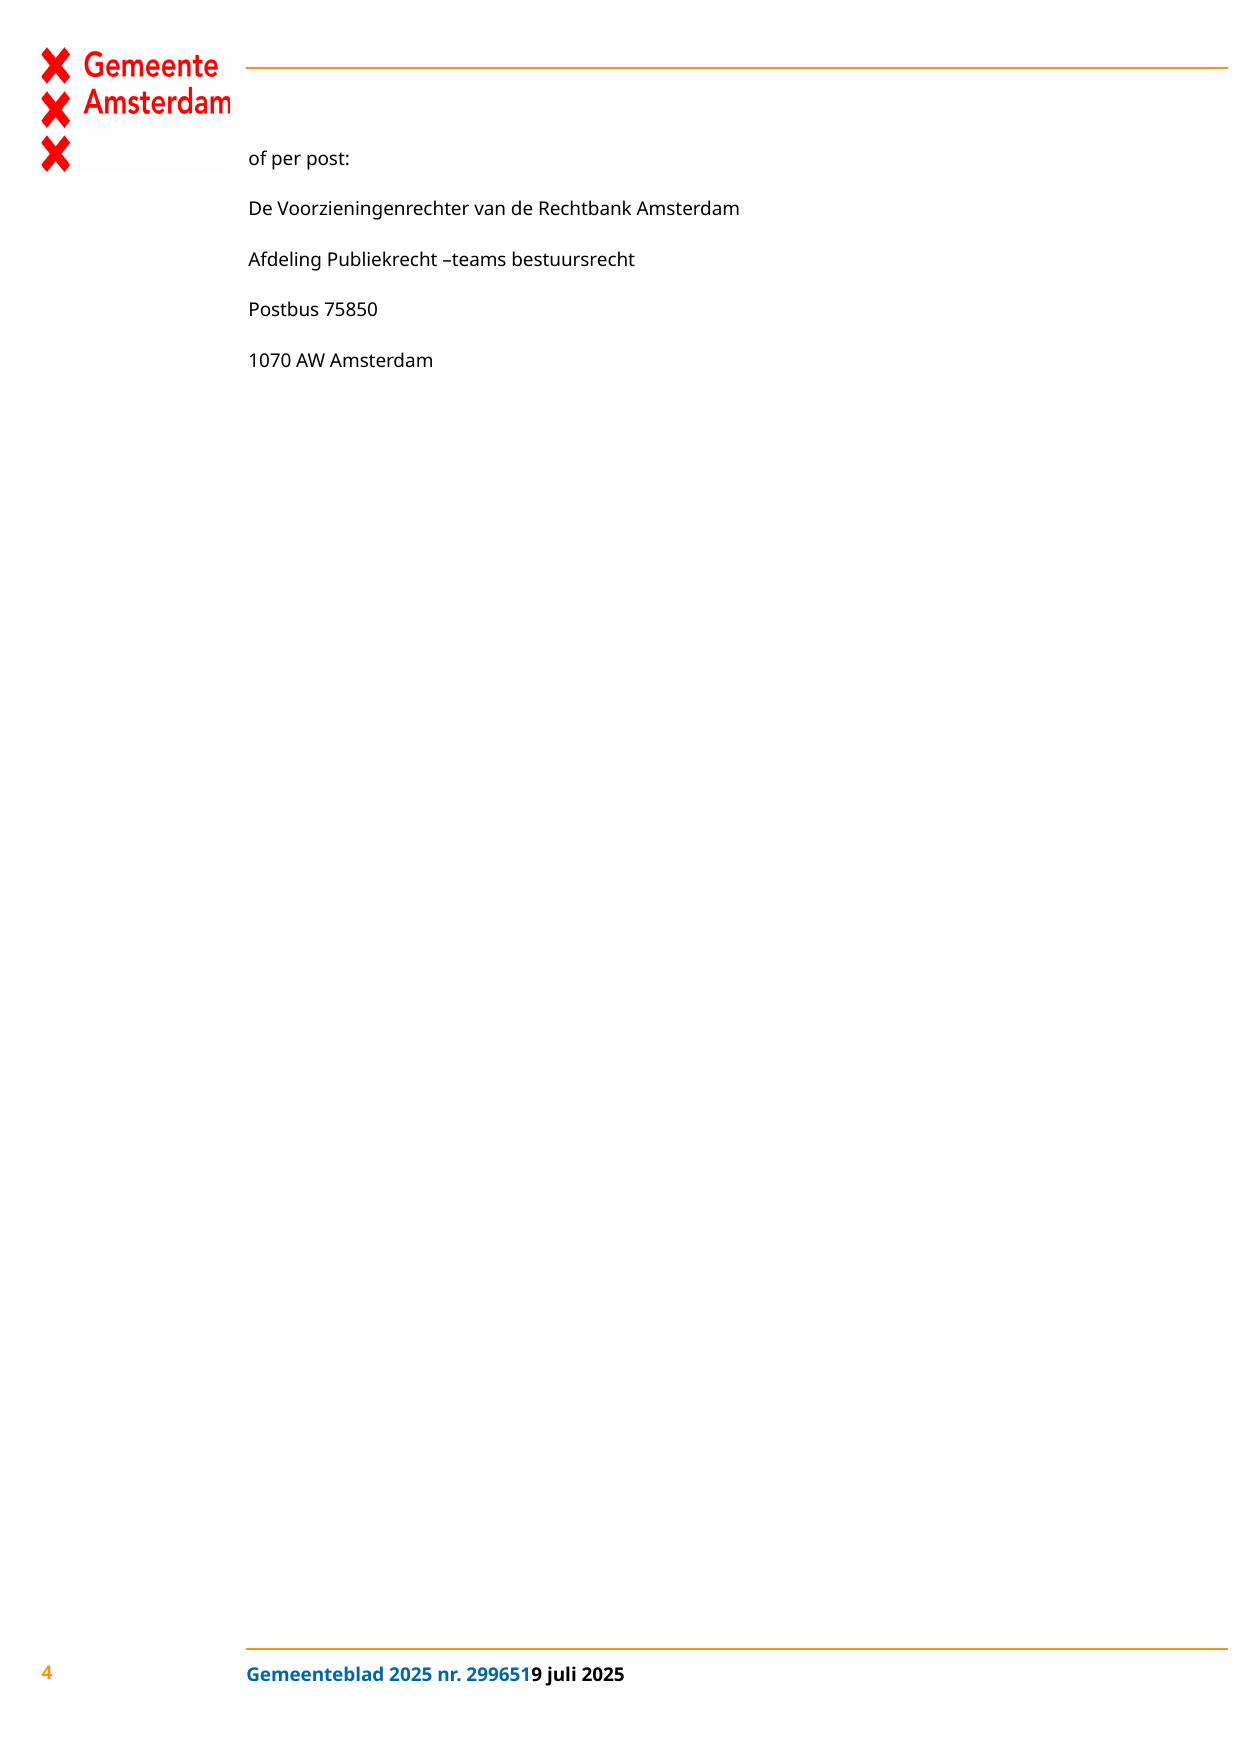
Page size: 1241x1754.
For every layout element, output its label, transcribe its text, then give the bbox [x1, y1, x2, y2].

text De Voorzieningenrechter van de Rechtbank Amsterdam [248, 196, 1152, 221]
text Afdeling Publiekrecht –teams bestuursrecht [248, 246, 1152, 272]
text Postbus 75850 [248, 296, 1152, 322]
picture [41, 47, 231, 172]
text of per post: [248, 145, 1152, 171]
text 1070 AW Amsterdam [248, 347, 1152, 373]
